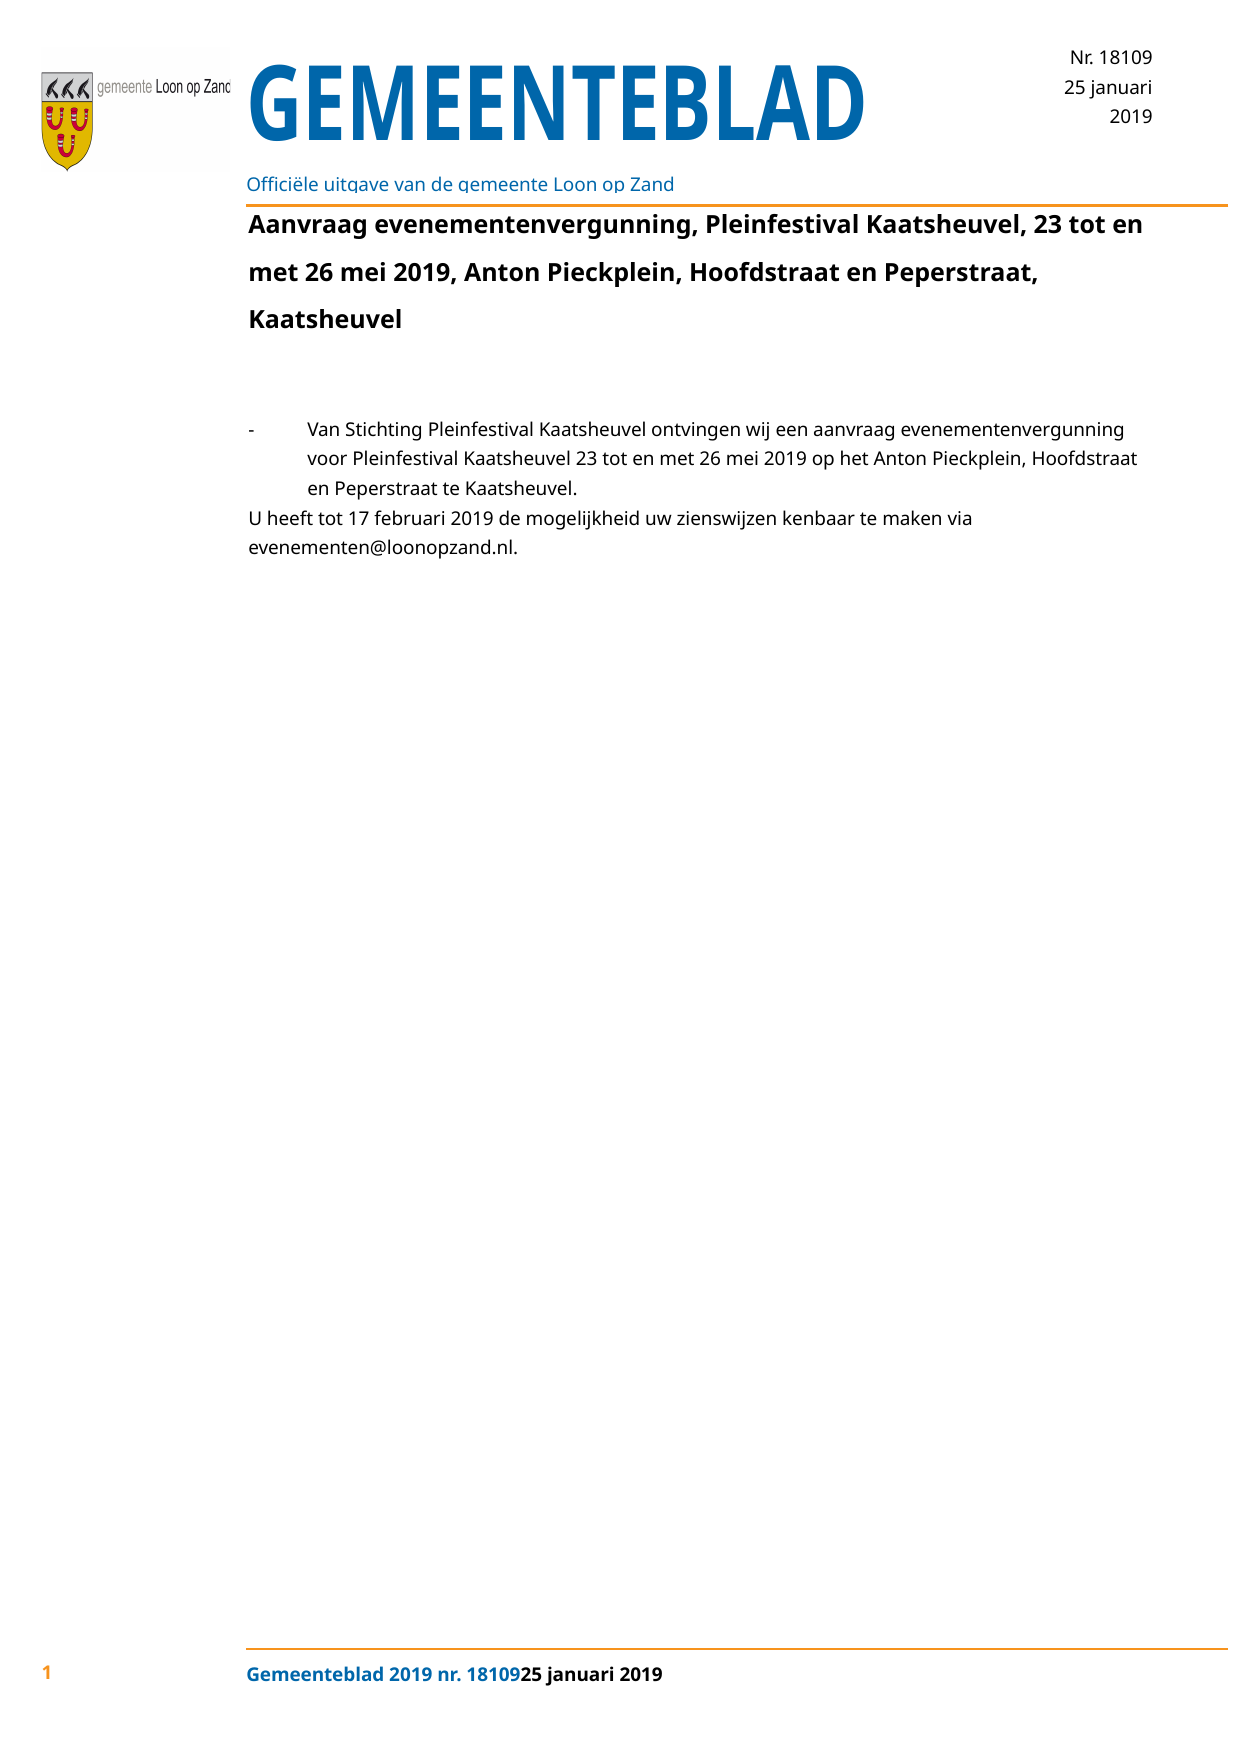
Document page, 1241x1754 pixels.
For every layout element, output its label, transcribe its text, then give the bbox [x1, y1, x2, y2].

text U heeft tot 17 februari 2019 de mogelijkheid uw zienswijzen kenbaar te maken via evenementen@loonopzand.nl. [248, 505, 1152, 560]
list Van Stichting Pleinfestival Kaatsheuvel ontvingen wij een aanvraag evenementenvergunning voor Pleinfestival Kaatsheuvel 23 tot en met 26 mei 2019 op het Anton Pieckplein, Hoofdstraat en Peperstraat te Kaatsheuvel. [248, 416, 1152, 501]
text Aanvraag evenementenvergunning, Pleinfestival Kaatsheuvel, 23 tot en met 26 mei 2019, Anton Pieckplein, Hoofdstraat en Peperstraat, Kaatsheuvel [248, 207, 1152, 336]
picture [41, 47, 231, 172]
